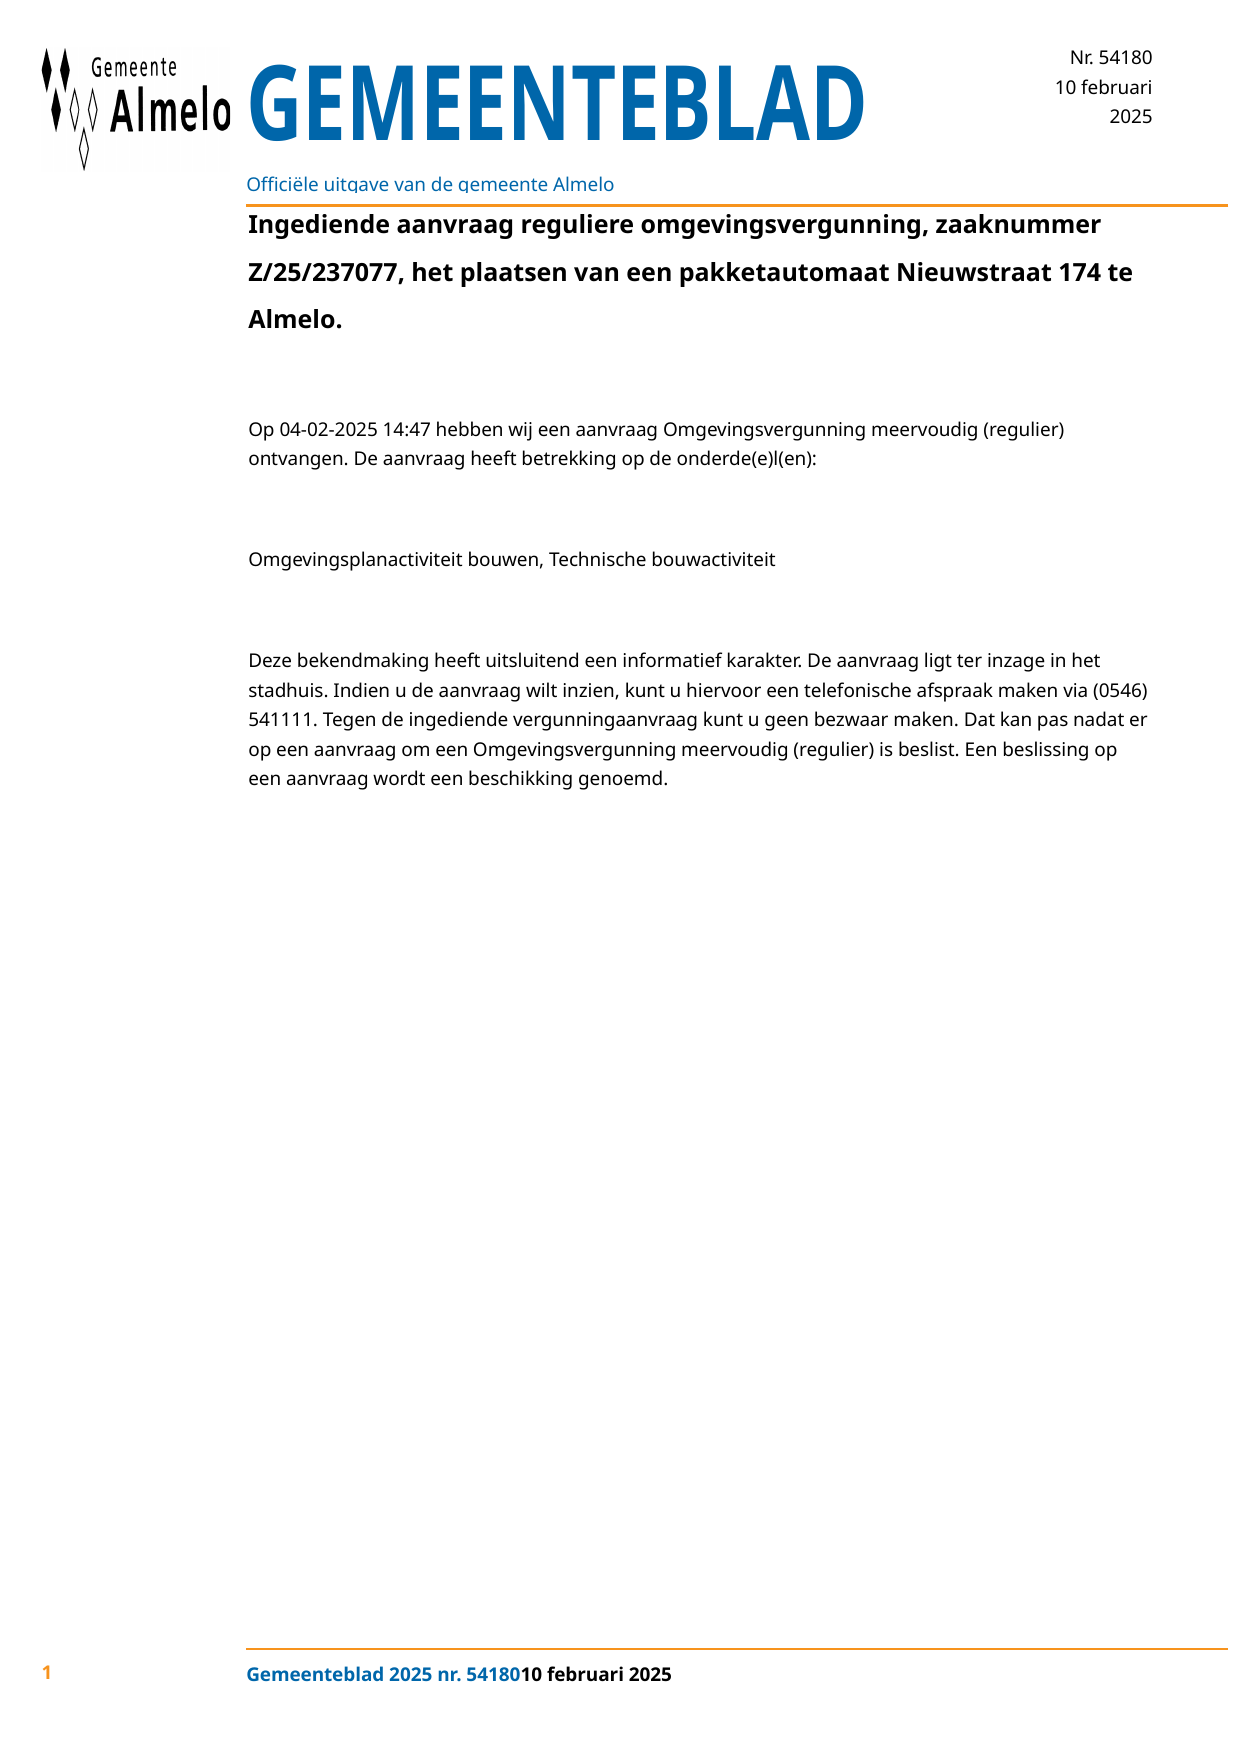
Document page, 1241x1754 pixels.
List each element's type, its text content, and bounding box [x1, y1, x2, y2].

text Ingediende aanvraag reguliere omgevingsvergunning, zaaknummer Z/25/237077, het plaatsen van een pakketautomaat Nieuwstraat 174 te Almelo. [248, 207, 1152, 336]
text Op 04-02-2025 14:47 hebben wij een aanvraag Omgevingsvergunning meervoudig (regulier) ontvangen. De aanvraag heeft betrekking op de onderde(e)l(en): [248, 416, 1152, 471]
text Omgevingsplanactiviteit bouwen, Technische bouwactiviteit [248, 546, 1152, 572]
text Deze bekendmaking heeft uitsluitend een informatief karakter. De aanvraag ligt ter inzage in het stadhuis. Indien u de aanvraag wilt inzien, kunt u hiervoor een telefonische afspraak maken via (0546) 541111. Tegen de ingediende vergunningaanvraag kunt u geen bezwaar maken. Dat kan pas nadat er op een aanvraag om een Omgevingsvergunning meervoudig (regulier) is beslist. Een beslissing op een aanvraag wordt een beschikking genoemd. [248, 647, 1152, 791]
picture [41, 47, 231, 172]
